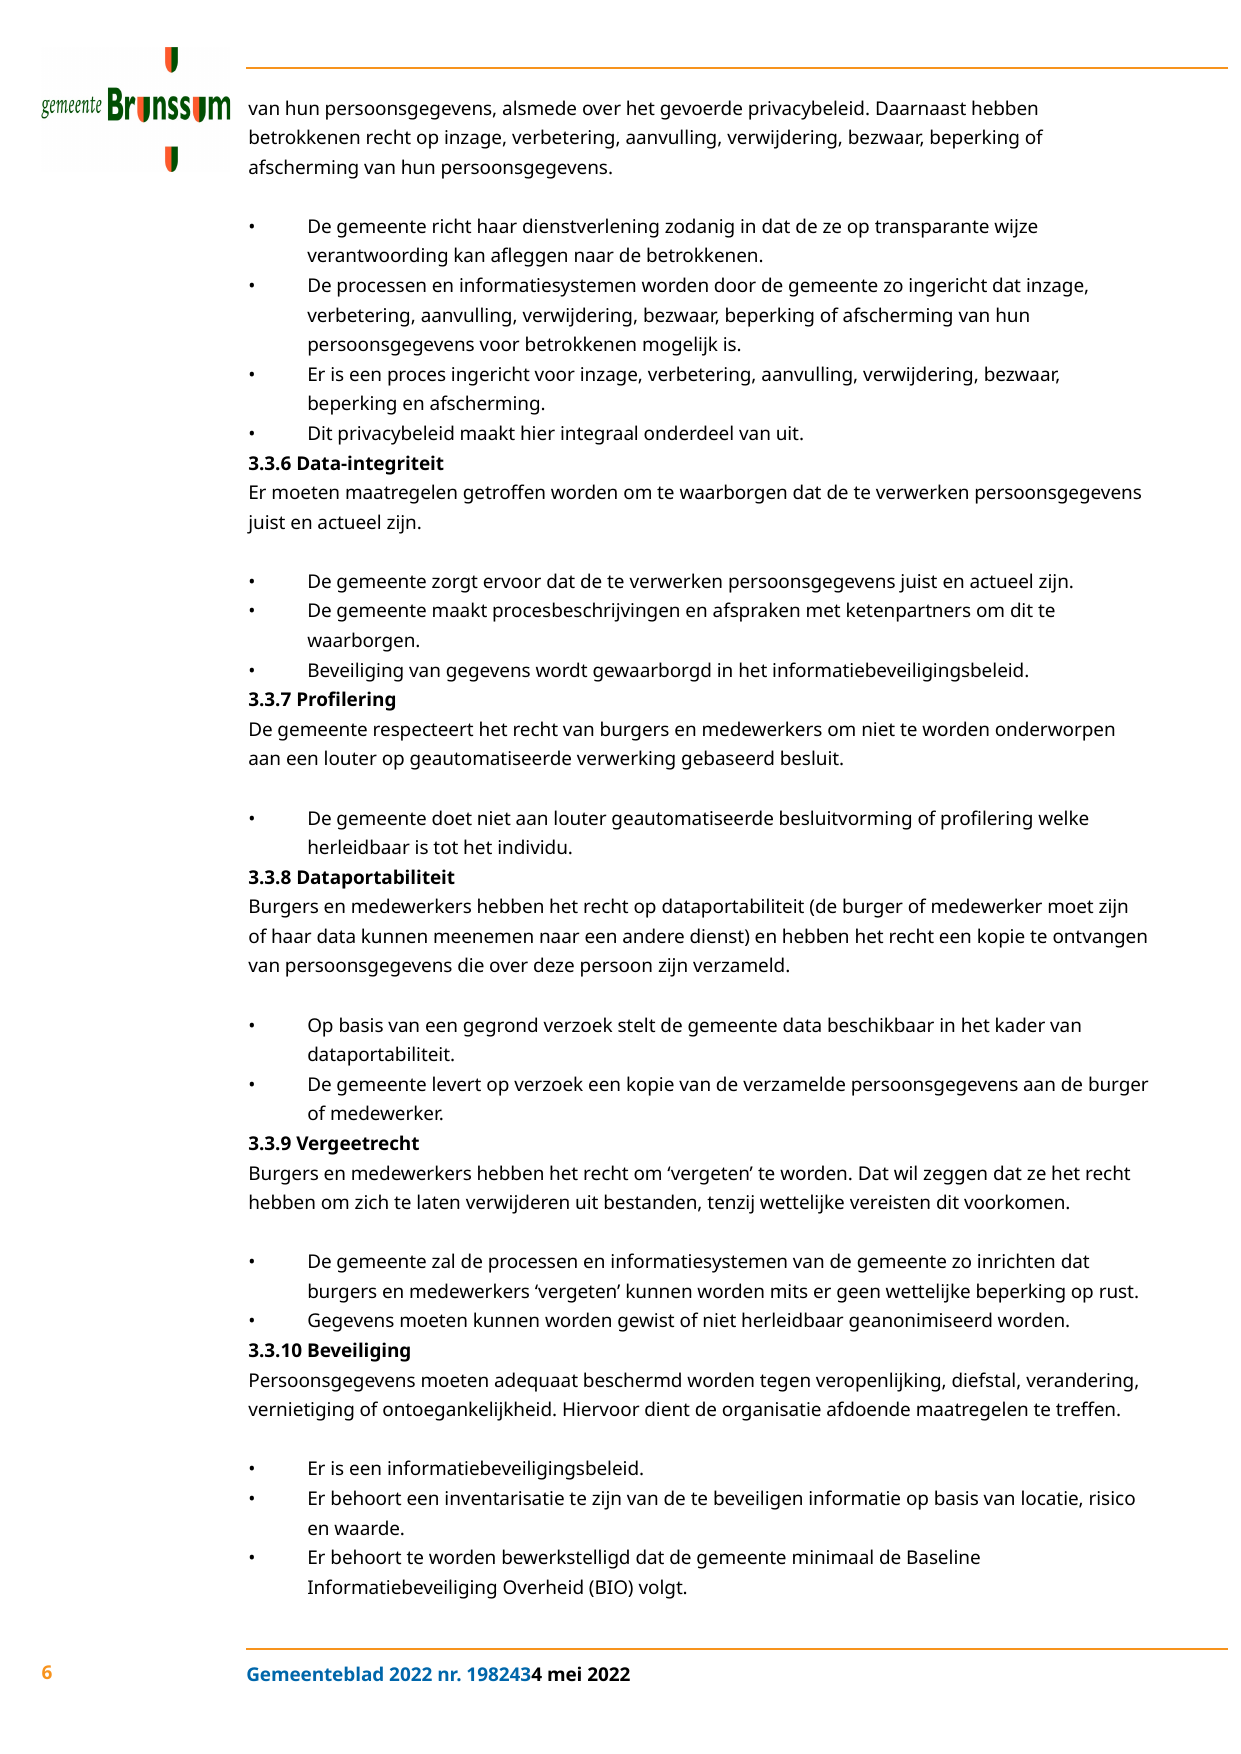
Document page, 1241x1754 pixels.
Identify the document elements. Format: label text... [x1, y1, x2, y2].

list De gemeente richt haar dienstverlening zodanig in dat de ze op transparante wijze verantwoording kan afleggen naar de betrokkenen. [248, 213, 1152, 268]
list De gemeente maakt procesbeschrijvingen en afspraken met ketenpartners om dit te waarborgen. [248, 598, 1152, 653]
list Er behoort een inventarisatie te zijn van de te beveiligen informatie op basis van locatie, risico en waarde. [248, 1485, 1152, 1541]
list Er is een proces ingericht voor inzage, verbetering, aanvulling, verwijdering, bezwaar, beperking en afscherming. [248, 361, 1152, 416]
text De gemeente respecteert het recht van burgers en medewerkers om niet te worden onderworpen aan een louter op geautomatiseerde verwerking gebaseerd besluit. [248, 716, 1152, 771]
list Er is een informatiebeveiligingsbeleid. [248, 1456, 1152, 1481]
list Op basis van een gegrond verzoek stelt de gemeente data beschikbaar in het kader van dataportabiliteit. [248, 1012, 1152, 1067]
text Burgers en medewerkers hebben het recht om ‘vergeten’ te worden. Dat wil zeggen dat ze het recht hebben om zich te laten verwijderen uit bestanden, tenzij wettelijke vereisten dit voorkomen. [248, 1160, 1152, 1215]
text 3.3.10 Beveiliging [248, 1337, 1152, 1363]
list De gemeente zorgt ervoor dat de te verwerken persoonsgegevens juist en actueel zijn. [248, 568, 1152, 594]
text 3.3.7 Profilering [248, 686, 1152, 712]
text Persoonsgegevens moeten adequaat beschermd worden tegen veropenlijking, diefstal, verandering, vernietiging of ontoegankelijkheid. Hiervoor dient de organisatie afdoende maatregelen te treffen. [248, 1367, 1152, 1422]
text van hun persoonsgegevens, alsmede over het gevoerde privacybeleid. Daarnaast hebben betrokkenen recht op inzage, verbetering, aanvulling, verwijdering, bezwaar, beperking of afscherming van hun persoonsgegevens. [248, 95, 1152, 180]
list De processen en informatiesystemen worden door de gemeente zo ingericht dat inzage, verbetering, aanvulling, verwijdering, bezwaar, beperking of afscherming van hun persoonsgegevens voor betrokkenen mogelijk is. [248, 272, 1152, 357]
list De gemeente zal de processen en informatiesystemen van de gemeente zo inrichten dat burgers en medewerkers ‘vergeten’ kunnen worden mits er geen wettelijke beperking op rust. [248, 1248, 1152, 1304]
text 3.3.8 Dataportabiliteit [248, 864, 1152, 890]
list De gemeente doet niet aan louter geautomatiseerde besluitvorming of profilering welke herleidbaar is tot het individu. [248, 805, 1152, 860]
list Gegevens moeten kunnen worden gewist of niet herleidbaar geanonimiseerd worden. [248, 1308, 1152, 1333]
list Dit privacybeleid maakt hier integraal onderdeel van uit. [248, 420, 1152, 446]
list Beveiliging van gegevens wordt gewaarborgd in het informatiebeveiligingsbeleid. [248, 657, 1152, 683]
text Burgers en medewerkers hebben het recht op dataportabiliteit (de burger of medewerker moet zijn of haar data kunnen meenemen naar een andere dienst) en hebben het recht een kopie te ontvangen van persoonsgegevens die over deze persoon zijn verzameld. [248, 893, 1152, 978]
picture [41, 47, 231, 172]
text 3.3.9 Vergeetrecht [248, 1130, 1152, 1156]
text Er moeten maatregelen getroffen worden om te waarborgen dat de te verwerken persoonsgegevens juist en actueel zijn. [248, 479, 1152, 535]
list De gemeente levert op verzoek een kopie van de verzamelde persoonsgegevens aan de burger of medewerker. [248, 1071, 1152, 1126]
list Er behoort te worden bewerkstelligd dat de gemeente minimaal de Baseline Informatiebeveiliging Overheid (BIO) volgt. [248, 1544, 1152, 1600]
text 3.3.6 Data-integriteit [248, 450, 1152, 476]
